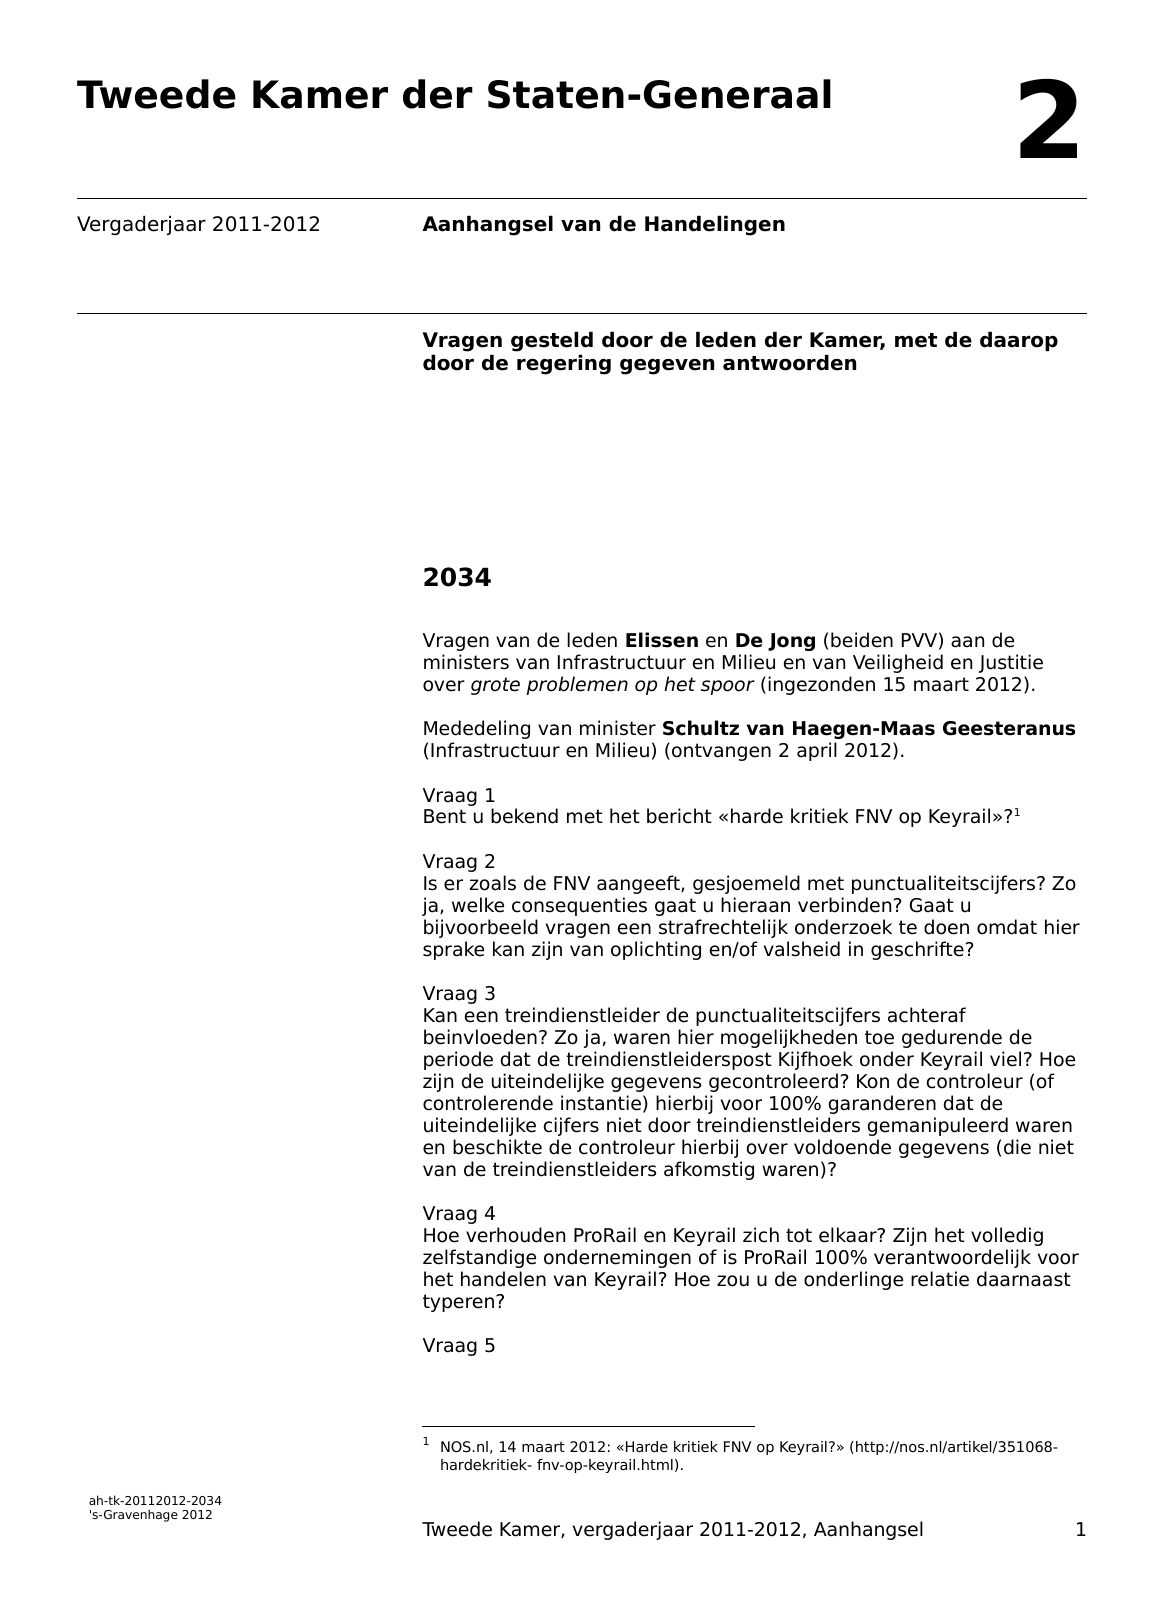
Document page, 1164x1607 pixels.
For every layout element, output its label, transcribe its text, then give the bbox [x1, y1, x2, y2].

table_cell [77, 314, 422, 375]
text Mededeling van minister Schultz van Haegen-Maas Geesteranus (Infrastructuur en Milieu) (ontvangen 2 april 2012). [422, 718, 1087, 762]
table_cell Vergaderjaar 2011-2012 [77, 199, 422, 313]
text Kan een treindienstleider de punctualiteitscijfers achteraf beinvloeden? Zo ja, waren hier mogelijkheden toe gedurende de periode dat de treindienstleiderspost Kijfhoek onder Keyrail viel? Hoe zijn de uiteindelijke gegevens gecontroleerd? Kon de controleur (of controlerende instantie) hierbij voor 100% garanderen dat de uiteindelijke cijfers niet door treindienstleiders gemanipuleerd waren en beschikte de controleur hierbij over voldoende gegevens (die niet van de treindienstleiders afkomstig waren)? [422, 1005, 1087, 1181]
text Vraag 3 [422, 983, 1087, 1005]
text Vraag 5 [422, 1335, 1087, 1357]
text Vraag 1 [422, 784, 1087, 806]
text Vragen van de leden Elissen en De Jong (beiden PVV) aan de ministers van Infrastructuur en Milieu en van Veiligheid en Justitie over grote problemen op het spoor (ingezonden 15 maart 2012). [422, 630, 1087, 696]
text Vraag 4 [422, 1203, 1087, 1225]
table_cell Vragen gesteld door de leden der Kamer, met de daarop door de regering gegeven antwoorden [422, 314, 1087, 375]
table_header 2 [886, 59, 1087, 198]
table_header Tweede Kamer der Staten-Generaal [77, 59, 886, 198]
text Vraag 2 [422, 851, 1087, 873]
text Bent u bekend met het bericht «harde kritiek FNV op Keyrail»? [422, 806, 1087, 828]
text NOS.nl, 14 maart 2012: «Harde kritiek FNV op Keyrail?» (http://nos.nl/artikel/351068-hardekritiek- fnv-op-keyrail.html). [422, 1435, 1087, 1474]
text 2034 [422, 563, 1087, 592]
text ah-tk-20112012-2034 [88, 1494, 323, 1508]
text Is er zoals de FNV aangeeft, gesjoemeld met punctualiteitscijfers? Zo ja, welke consequenties gaat u hieraan verbinden? Gaat u bijvoorbeeld vragen een strafrechtelijk onderzoek te doen omdat hier sprake kan zijn van oplichting en/of valsheid in geschrifte? [422, 873, 1087, 961]
text Hoe verhouden ProRail en Keyrail zich tot elkaar? Zijn het volledig zelfstandige ondernemingen of is ProRail 100% verantwoordelijk voor het handelen van Keyrail? Hoe zou u de onderlinge relatie daarnaast typeren? [422, 1225, 1087, 1313]
table_cell Aanhangsel van de Handelingen [422, 199, 1087, 313]
text 's-Gravenhage 2012 [88, 1508, 323, 1522]
